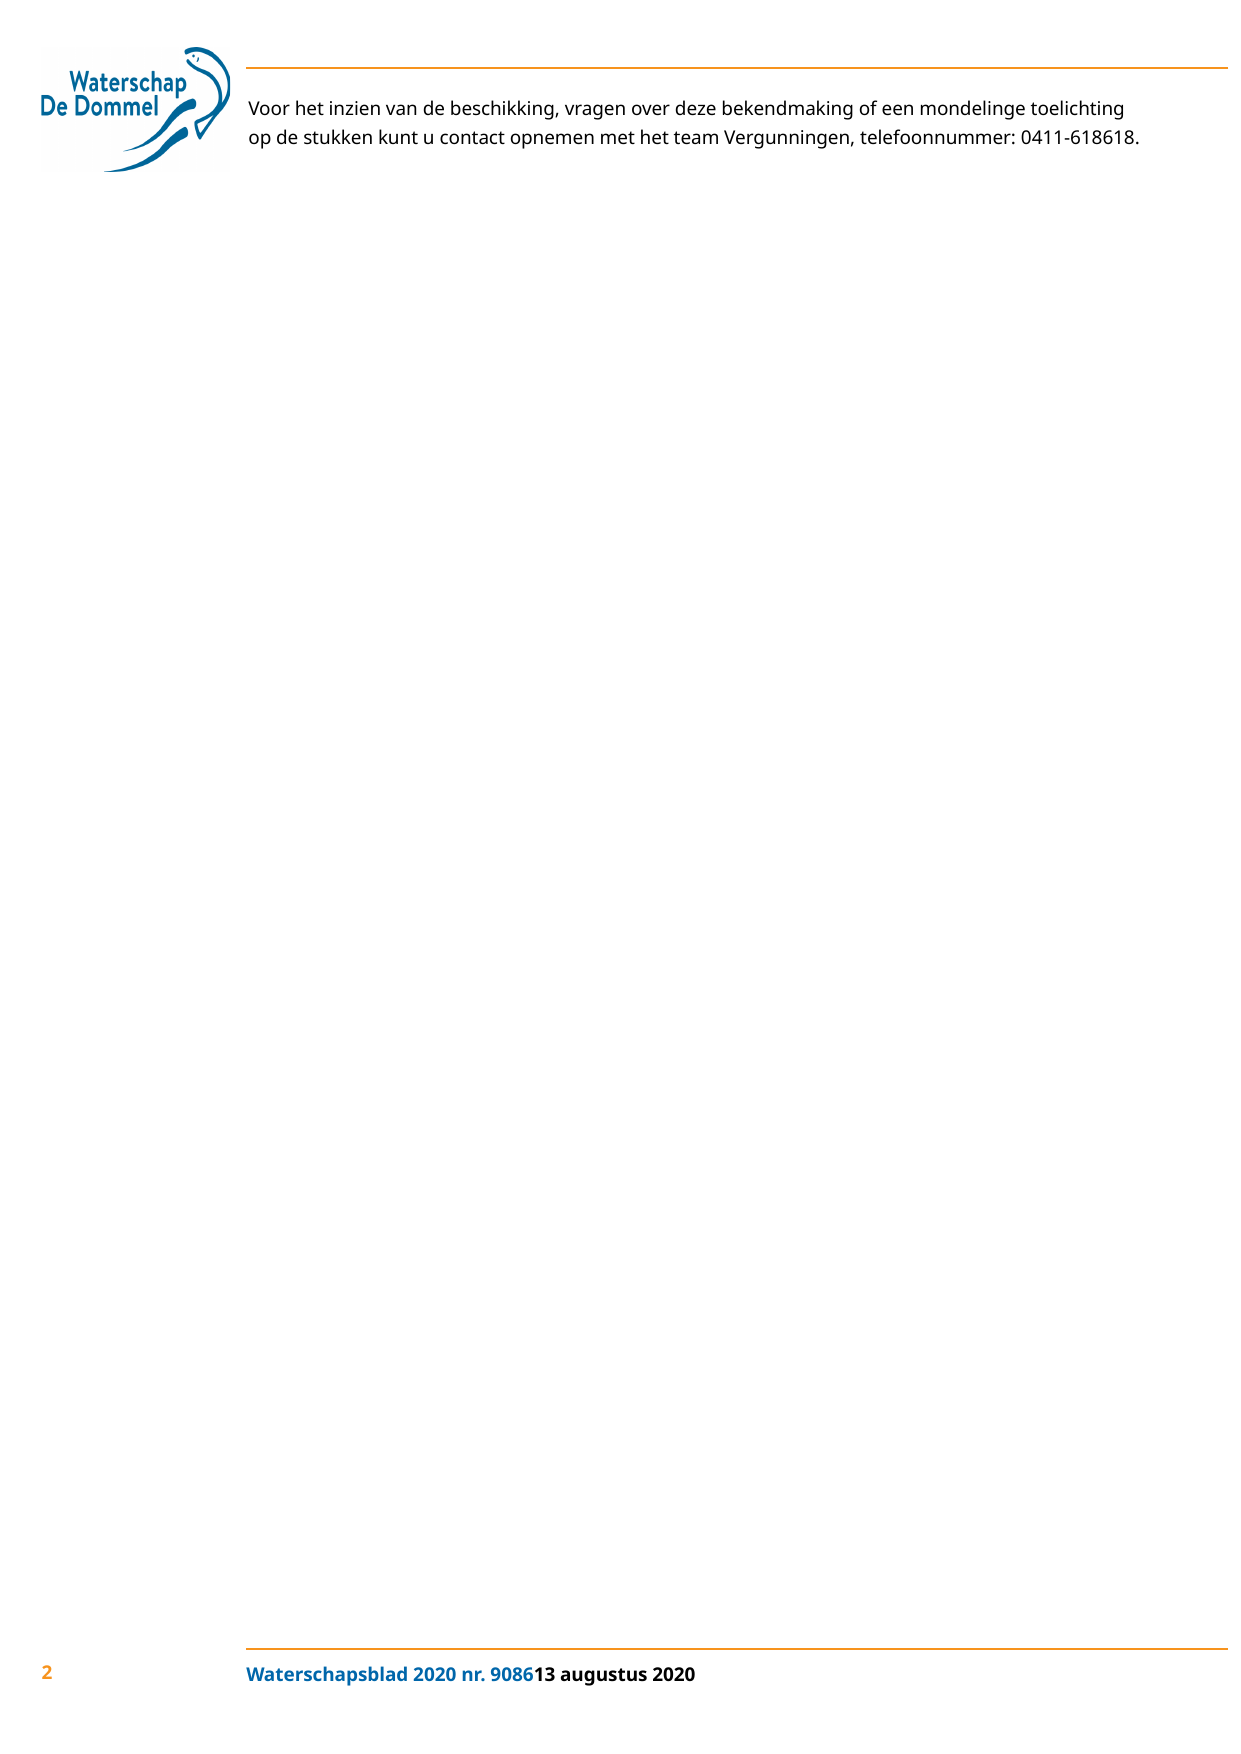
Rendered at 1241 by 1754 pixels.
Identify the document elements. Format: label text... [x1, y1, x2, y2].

picture [204, 47, 231, 76]
text Voor het inzien van de beschikking, vragen over deze bekendmaking of een mondelinge toelichting op de stukken kunt u contact opnemen met het team Vergunningen, telefoonnummer: 0411-618618. [248, 95, 1152, 150]
picture [198, 118, 210, 131]
picture [41, 47, 231, 172]
picture [45, 99, 51, 111]
